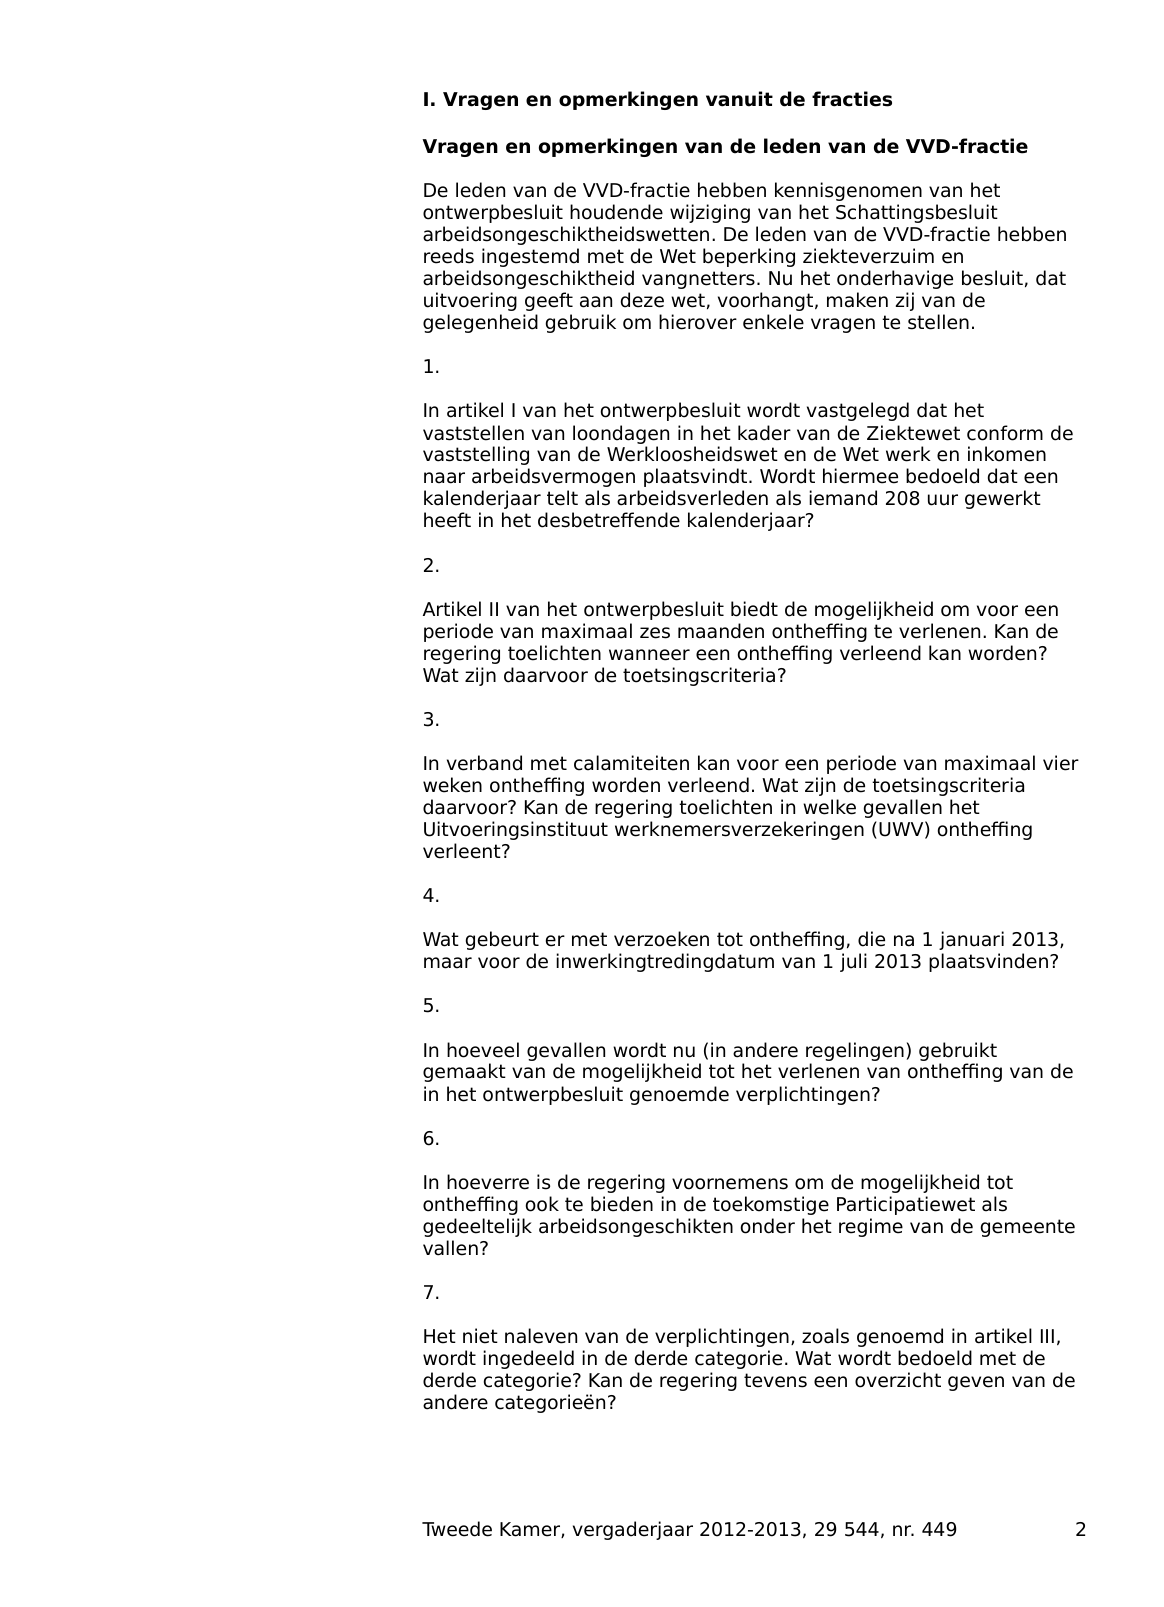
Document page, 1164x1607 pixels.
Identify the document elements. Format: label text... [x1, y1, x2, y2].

text 4. [422, 885, 1087, 907]
text 7. [422, 1282, 1087, 1304]
text 1. [422, 356, 1087, 378]
subtitle Vragen en opmerkingen van de leden van de VVD-fractie [422, 136, 1087, 158]
text 3. [422, 709, 1087, 731]
text Artikel II van het ontwerpbesluit biedt de mogelijkheid om voor een periode van maximaal zes maanden ontheffing te verlenen. Kan de regering toelichten wanneer een ontheffing verleend kan worden? Wat zijn daarvoor de toetsingscriteria? [422, 599, 1087, 687]
text In artikel I van het ontwerpbesluit wordt vastgelegd dat het vaststellen van loondagen in het kader van de Ziektewet conform de vaststelling van de Werkloosheidswet en de Wet werk en inkomen naar arbeidsvermogen plaatsvindt. Wordt hiermee bedoeld dat een kalenderjaar telt als arbeidsverleden als iemand 208 uur gewerkt heeft in het desbetreffende kalenderjaar? [422, 400, 1087, 532]
text In hoeverre is de regering voornemens om de mogelijkheid tot ontheffing ook te bieden in de toekomstige Participatiewet als gedeeltelijk arbeidsongeschikten onder het regime van de gemeente vallen? [422, 1172, 1087, 1260]
text Het niet naleven van de verplichtingen, zoals genoemd in artikel III, wordt ingedeeld in de derde categorie. Wat wordt bedoeld met de derde categorie? Kan de regering tevens een overzicht geven van de andere categorieën? [422, 1326, 1087, 1414]
text 5. [422, 995, 1087, 1017]
text In hoeveel gevallen wordt nu (in andere regelingen) gebruikt gemaakt van de mogelijkheid tot het verlenen van ontheffing van de in het ontwerpbesluit genoemde verplichtingen? [422, 1039, 1087, 1105]
text Wat gebeurt er met verzoeken tot ontheffing, die na 1 januari 2013, maar voor de inwerkingtredingdatum van 1 juli 2013 plaatsvinden? [422, 929, 1087, 973]
text In verband met calamiteiten kan voor een periode van maximaal vier weken ontheffing worden verleend. Wat zijn de toetsingscriteria daarvoor? Kan de regering toelichten in welke gevallen het Uitvoeringsinstituut werknemersverzekeringen (UWV) ontheffing verleent? [422, 753, 1087, 863]
text 6. [422, 1128, 1087, 1149]
text De leden van de VVD-fractie hebben kennisgenomen van het ontwerpbesluit houdende wijziging van het Schattingsbesluit arbeidsongeschiktheidswetten. De leden van de VVD-fractie hebben reeds ingestemd met de Wet beperking ziekteverzuim en arbeidsongeschiktheid vangnetters. Nu het onderhavige besluit, dat uitvoering geeft aan deze wet, voorhangt, maken zij van de gelegenheid gebruik om hierover enkele vragen te stellen. [422, 180, 1087, 334]
subtitle I. Vragen en opmerkingen vanuit de fracties [422, 89, 1087, 111]
text 2. [422, 554, 1087, 576]
